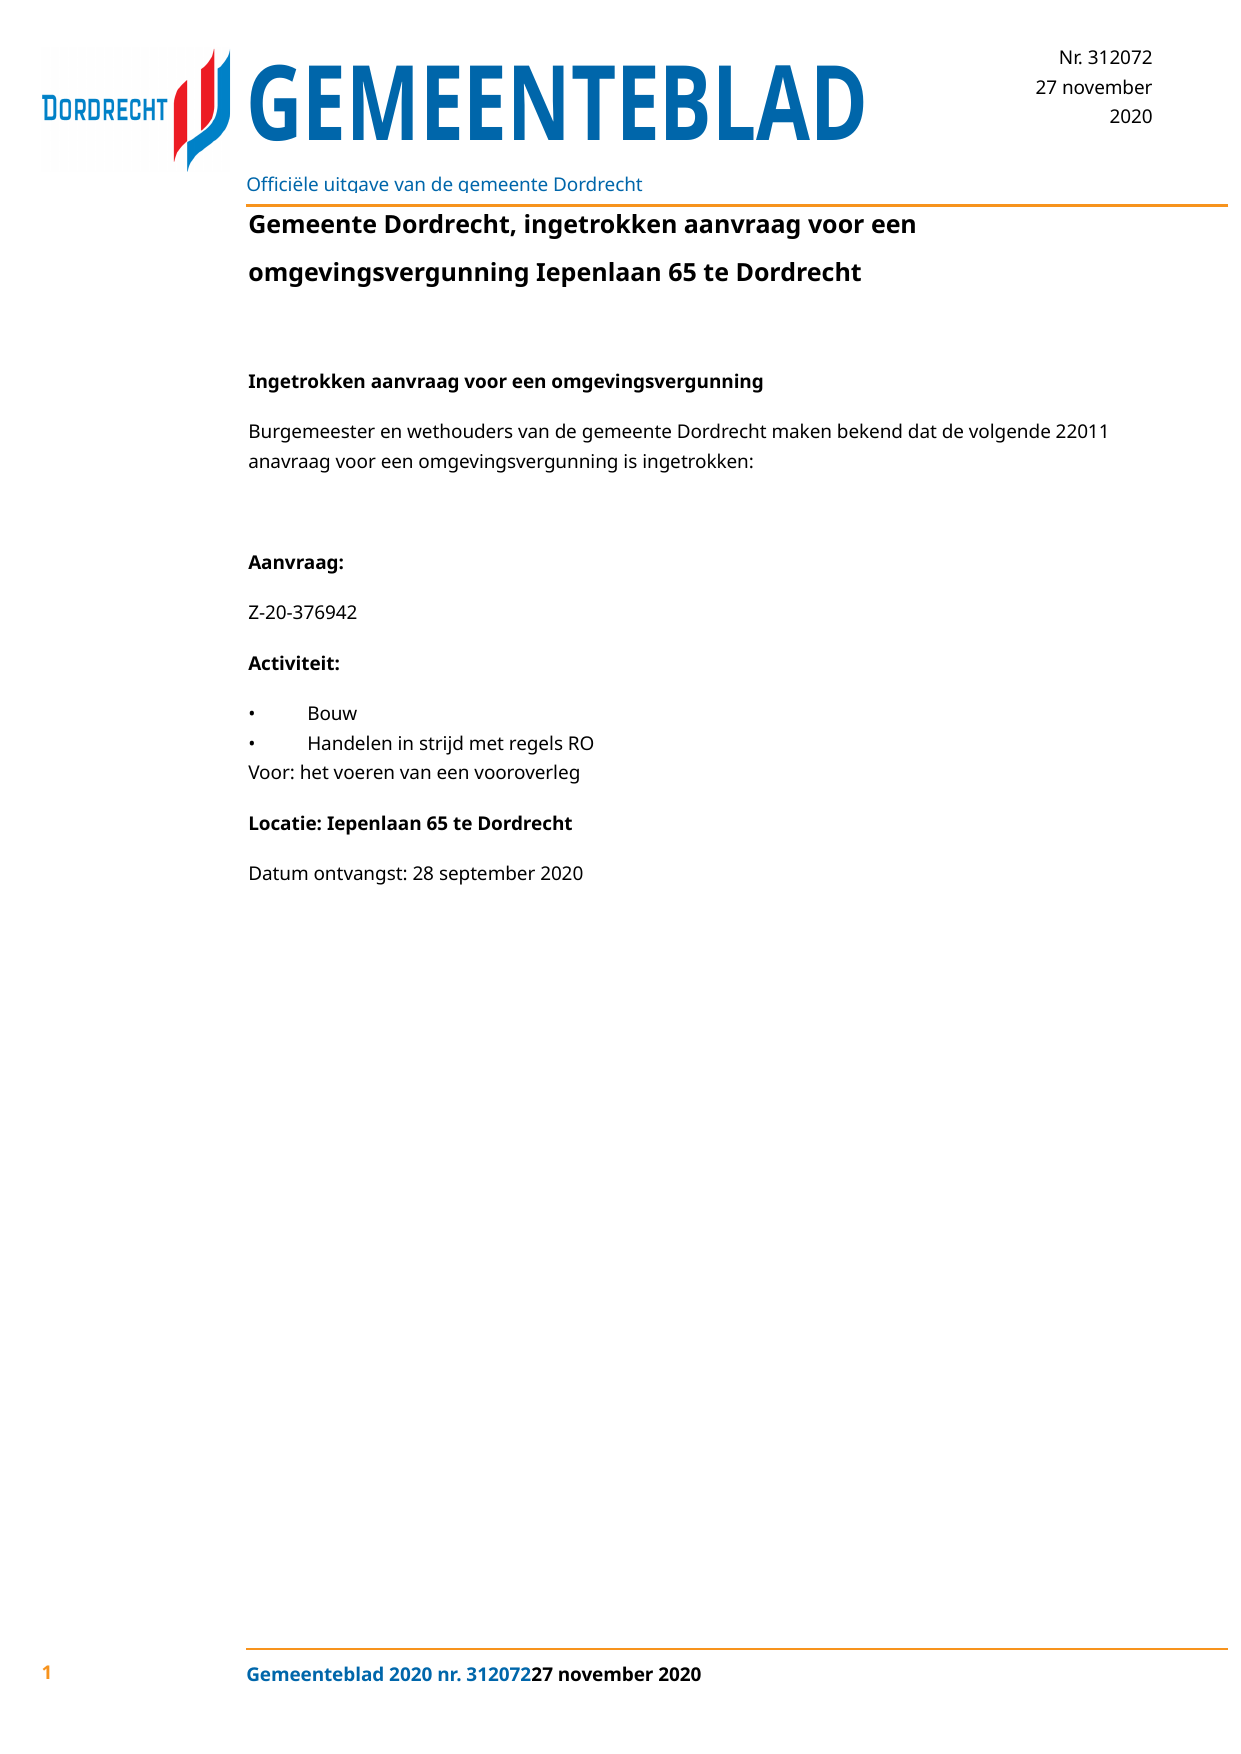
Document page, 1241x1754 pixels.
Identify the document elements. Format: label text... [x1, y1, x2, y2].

text Ingetrokken aanvraag voor een omgevingsvergunning [248, 368, 1152, 394]
list Handelen in strijd met regels RO [248, 730, 1152, 756]
text Z-20-376942 [248, 599, 1152, 625]
text Activiteit: [248, 650, 1152, 676]
text Datum ontvangst: 28 september 2020 [248, 860, 1152, 886]
text Aanvraag: [248, 549, 1152, 575]
text Voor: het voeren van een vooroverleg [248, 759, 1152, 785]
text Locatie: Iepenlaan 65 te Dordrecht [248, 810, 1152, 836]
picture [41, 47, 231, 172]
text Burgemeester en wethouders van de gemeente Dordrecht maken bekend dat de volgende 22011 anavraag voor een omgevingsvergunning is ingetrokken: [248, 419, 1152, 474]
text Gemeente Dordrecht, ingetrokken aanvraag voor een omgevingsvergunning Iepenlaan 65 te Dordrecht [248, 207, 1152, 288]
list Bouw [248, 700, 1152, 726]
